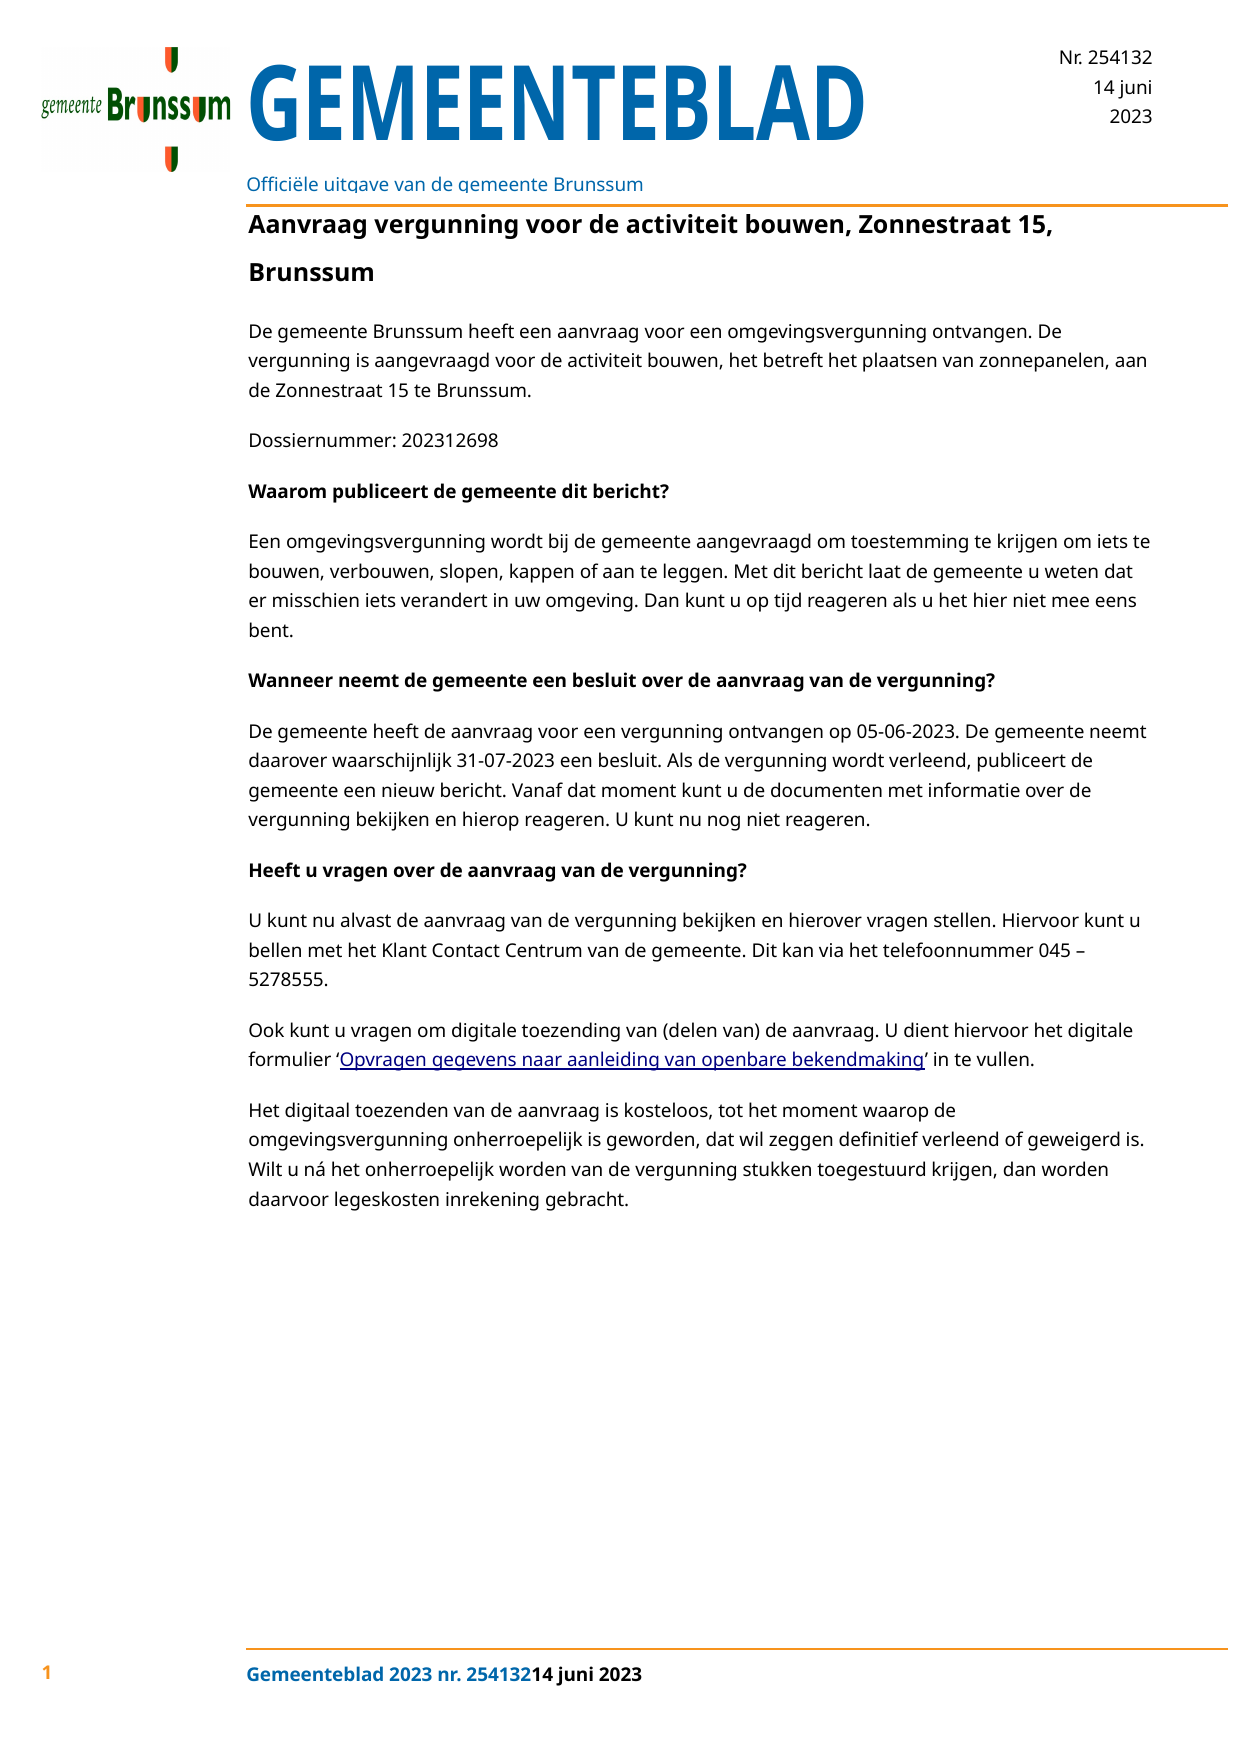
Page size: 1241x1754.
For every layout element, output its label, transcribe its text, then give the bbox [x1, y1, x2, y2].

text Heeft u vragen over de aanvraag van de vergunning? [248, 857, 1152, 883]
text Een omgevingsvergunning wordt bij de gemeente aangevraagd om toestemming te krijgen om iets te bouwen, verbouwen, slopen, kappen of aan te leggen. Met dit bericht laat de gemeente u weten dat er misschien iets verandert in uw omgeving. Dan kunt u op tijd reageren als u het hier niet mee eens bent. [248, 528, 1152, 643]
picture [41, 47, 231, 172]
text Waarom publiceert de gemeente dit bericht? [248, 478, 1152, 504]
text Ook kunt u vragen om digitale toezending van (delen van) de aanvraag. U dient hiervoor het digitale formulier ‘Opvragen gegevens naar aanleiding van openbare bekendmaking’ in te vullen. [248, 1017, 1152, 1072]
text De gemeente heeft de aanvraag voor een vergunning ontvangen op 05-06-2023. De gemeente neemt daarover waarschijnlijk 31-07-2023 een besluit. Als de vergunning wordt verleend, publiceert de gemeente een nieuw bericht. Vanaf dat moment kunt u de documenten met informatie over de vergunning bekijken en hierop reageren. U kunt nu nog niet reageren. [248, 718, 1152, 832]
text Dossiernummer: 202312698 [248, 427, 1152, 453]
text Wanneer neemt de gemeente een besluit over de aanvraag van de vergunning? [248, 667, 1152, 693]
text Het digitaal toezenden van de aanvraag is kosteloos, tot het moment waarop de omgevingsvergunning onherroepelijk is geworden, dat wil zeggen definitief verleend of geweigerd is. Wilt u ná het onherroepelijk worden van de vergunning stukken toegestuurd krijgen, dan worden daarvoor legeskosten inrekening gebracht. [248, 1097, 1152, 1212]
text De gemeente Brunssum heeft een aanvraag voor een omgevingsvergunning ontvangen. De vergunning is aangevraagd voor de activiteit bouwen, het betreft het plaatsen van zonnepanelen, aan de Zonnestraat 15 te Brunssum. [248, 318, 1152, 403]
text Aanvraag vergunning voor de activiteit bouwen, Zonnestraat 15, Brunssum [248, 207, 1152, 288]
text U kunt nu alvast de aanvraag van de vergunning bekijken en hierover vragen stellen. Hiervoor kunt u bellen met het Klant Contact Centrum van de gemeente. Dit kan via het telefoonnummer 045 – 5278555. [248, 907, 1152, 992]
